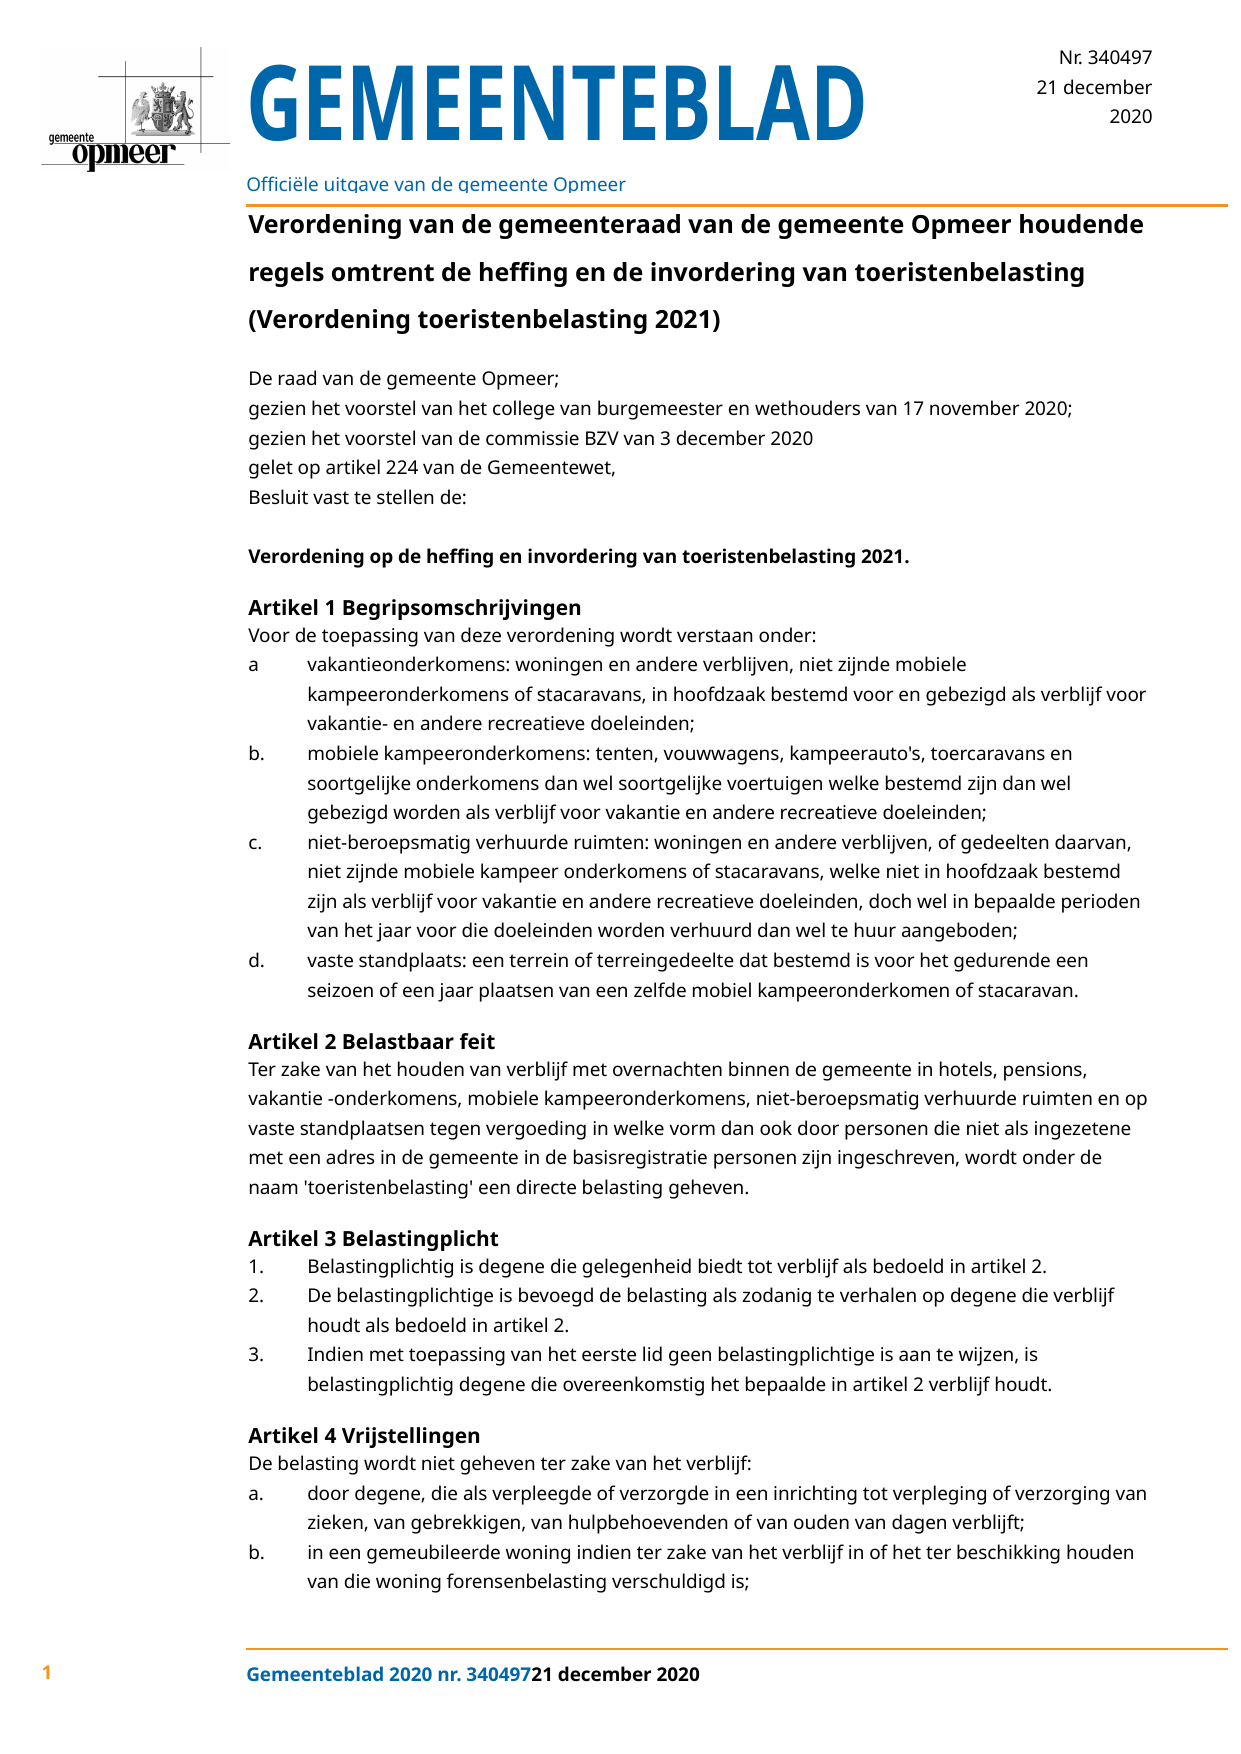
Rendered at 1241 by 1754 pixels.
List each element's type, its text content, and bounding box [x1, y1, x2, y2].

text Artikel 3 Belastingplicht [248, 1224, 1152, 1253]
list Indien met toepassing van het eerste lid geen belastingplichtige is aan te wijzen, is belastingplichtig degene die overeenkomstig het bepaalde in artikel 2 verblijf houdt. [248, 1342, 1152, 1397]
list Belastingplichtig is degene die gelegenheid biedt tot verblijf als bedoeld in artikel 2. [248, 1253, 1152, 1279]
text De belasting wordt niet geheven ter zake van het verblijf: [248, 1450, 1152, 1476]
list door degene, die als verpleegde of verzorgde in een inrichting tot verpleging of verzorging van zieken, van gebrekkigen, van hulpbehoevenden of van ouden van dagen verblijft; [248, 1480, 1152, 1535]
text Verordening op de heffing en invordering van toeristenbelasting 2021. [248, 543, 1152, 569]
text Ter zake van het houden van verblijf met overnachten binnen de gemeente in hotels, pensions, vakantie -onderkomens, mobiele kampeeronderkomens, niet-beroepsmatig verhuurde ruimten en op vaste standplaatsen tegen vergoeding in welke vorm dan ook door personen die niet als ingezetene met een adres in de gemeente in de basisregistratie personen zijn ingeschreven, wordt onder de naam 'toeristenbelasting' een directe belasting geheven. [248, 1056, 1152, 1200]
text Besluit vast te stellen de: [248, 484, 1152, 509]
text gezien het voorstel van de commissie BZV van 3 december 2020 [248, 425, 1152, 450]
list vaste standplaats: een terrein of terreingedeelte dat bestemd is voor het gedurende een seizoen of een jaar plaatsen van een zelfde mobiel kampeeronderkomen of stacaravan. [248, 947, 1152, 1003]
text Artikel 4 Vrijstellingen [248, 1422, 1152, 1450]
picture [41, 47, 231, 172]
list vakantieonderkomens: woningen en andere verblijven, niet zijnde mobiele kampeeronderkomens of stacaravans, in hoofdzaak bestemd voor en gebezigd als verblijf voor vakantie- en andere recreatieve doeleinden; [248, 651, 1152, 736]
text gelet op artikel 224 van de Gemeentewet, [248, 454, 1152, 480]
list De belastingplichtige is bevoegd de belasting als zodanig te verhalen op degene die verblijf houdt als bedoeld in artikel 2. [248, 1282, 1152, 1338]
text Artikel 2 Belastbaar feit [248, 1027, 1152, 1056]
list niet-beroepsmatig verhuurde ruimten: woningen en andere verblijven, of gedeelten daarvan, niet zijnde mobiele kampeer onderkomens of stacaravans, welke niet in hoofdzaak bestemd zijn als verblijf voor vakantie en andere recreatieve doeleinden, doch wel in bepaalde perioden van het jaar voor die doeleinden worden verhuurd dan wel te huur aangeboden; [248, 829, 1152, 943]
text Voor de toepassing van deze verordening wordt verstaan onder: [248, 622, 1152, 648]
list mobiele kampeeronderkomens: tenten, vouwwagens, kampeerauto's, toercaravans en soortgelijke onderkomens dan wel soortgelijke voertuigen welke bestemd zijn dan wel gebezigd worden als verblijf voor vakantie en andere recreatieve doeleinden; [248, 740, 1152, 825]
text Artikel 1 Begripsomschrijvingen [248, 593, 1152, 622]
text De raad van de gemeente Opmeer; [248, 366, 1152, 391]
text gezien het voorstel van het college van burgemeester en wethouders van 17 november 2020; [248, 395, 1152, 421]
text Verordening van de gemeenteraad van de gemeente Opmeer houdende regels omtrent de heffing en de invordering van toeristenbelasting (Verordening toeristenbelasting 2021) [248, 207, 1152, 336]
list in een gemeubileerde woning indien ter zake van het verblijf in of het ter beschikking houden van die woning forensenbelasting verschuldigd is; [248, 1539, 1152, 1594]
